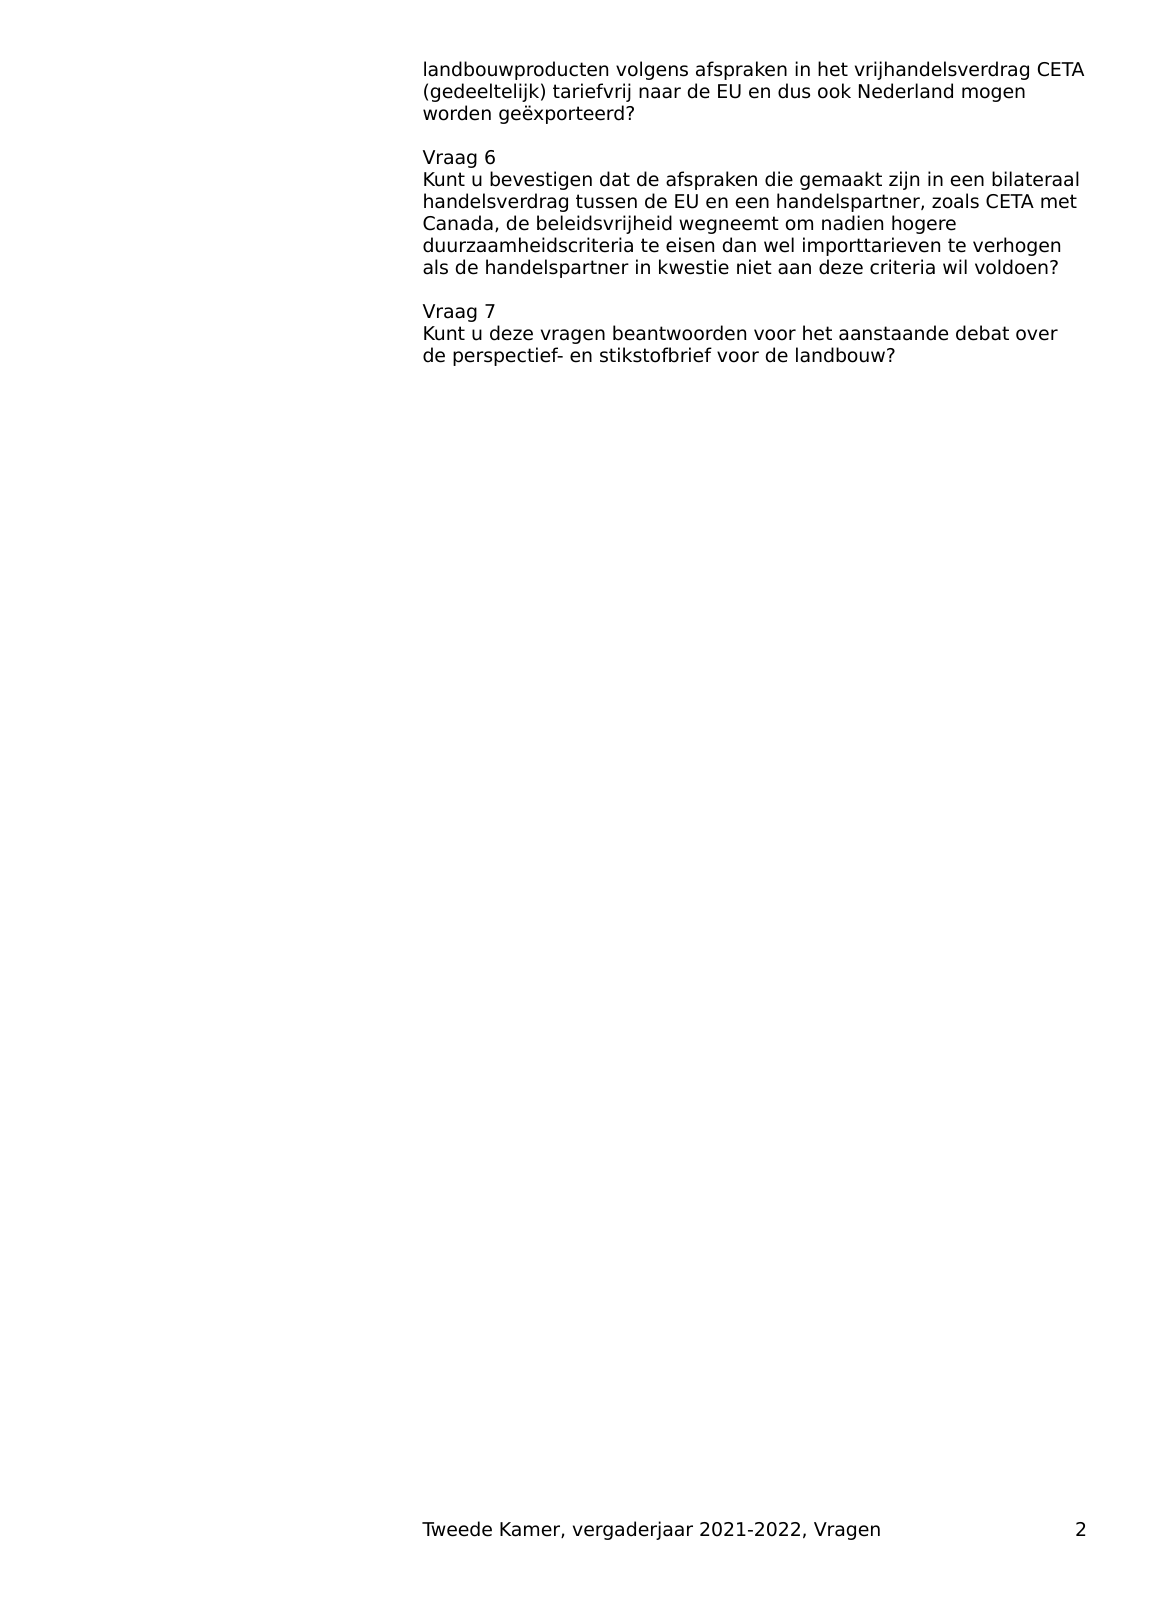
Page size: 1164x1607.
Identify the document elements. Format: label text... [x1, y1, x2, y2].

text landbouwproducten volgens afspraken in het vrijhandelsverdrag CETA (gedeeltelijk) tariefvrij naar de EU en dus ook Nederland mogen worden geëxporteerd? [422, 59, 1087, 125]
text Kunt u deze vragen beantwoorden voor het aanstaande debat over de perspectief- en stikstofbrief voor de landbouw? [422, 323, 1087, 367]
text Kunt u bevestigen dat de afspraken die gemaakt zijn in een bilateraal handelsverdrag tussen de EU en een handelspartner, zoals CETA met Canada, de beleidsvrijheid wegneemt om nadien hogere duurzaamheidscriteria te eisen dan wel importtarieven te verhogen als de handelspartner in kwestie niet aan deze criteria wil voldoen? [422, 169, 1087, 279]
text Vraag 6 [422, 147, 1087, 169]
text Vraag 7 [422, 301, 1087, 323]
